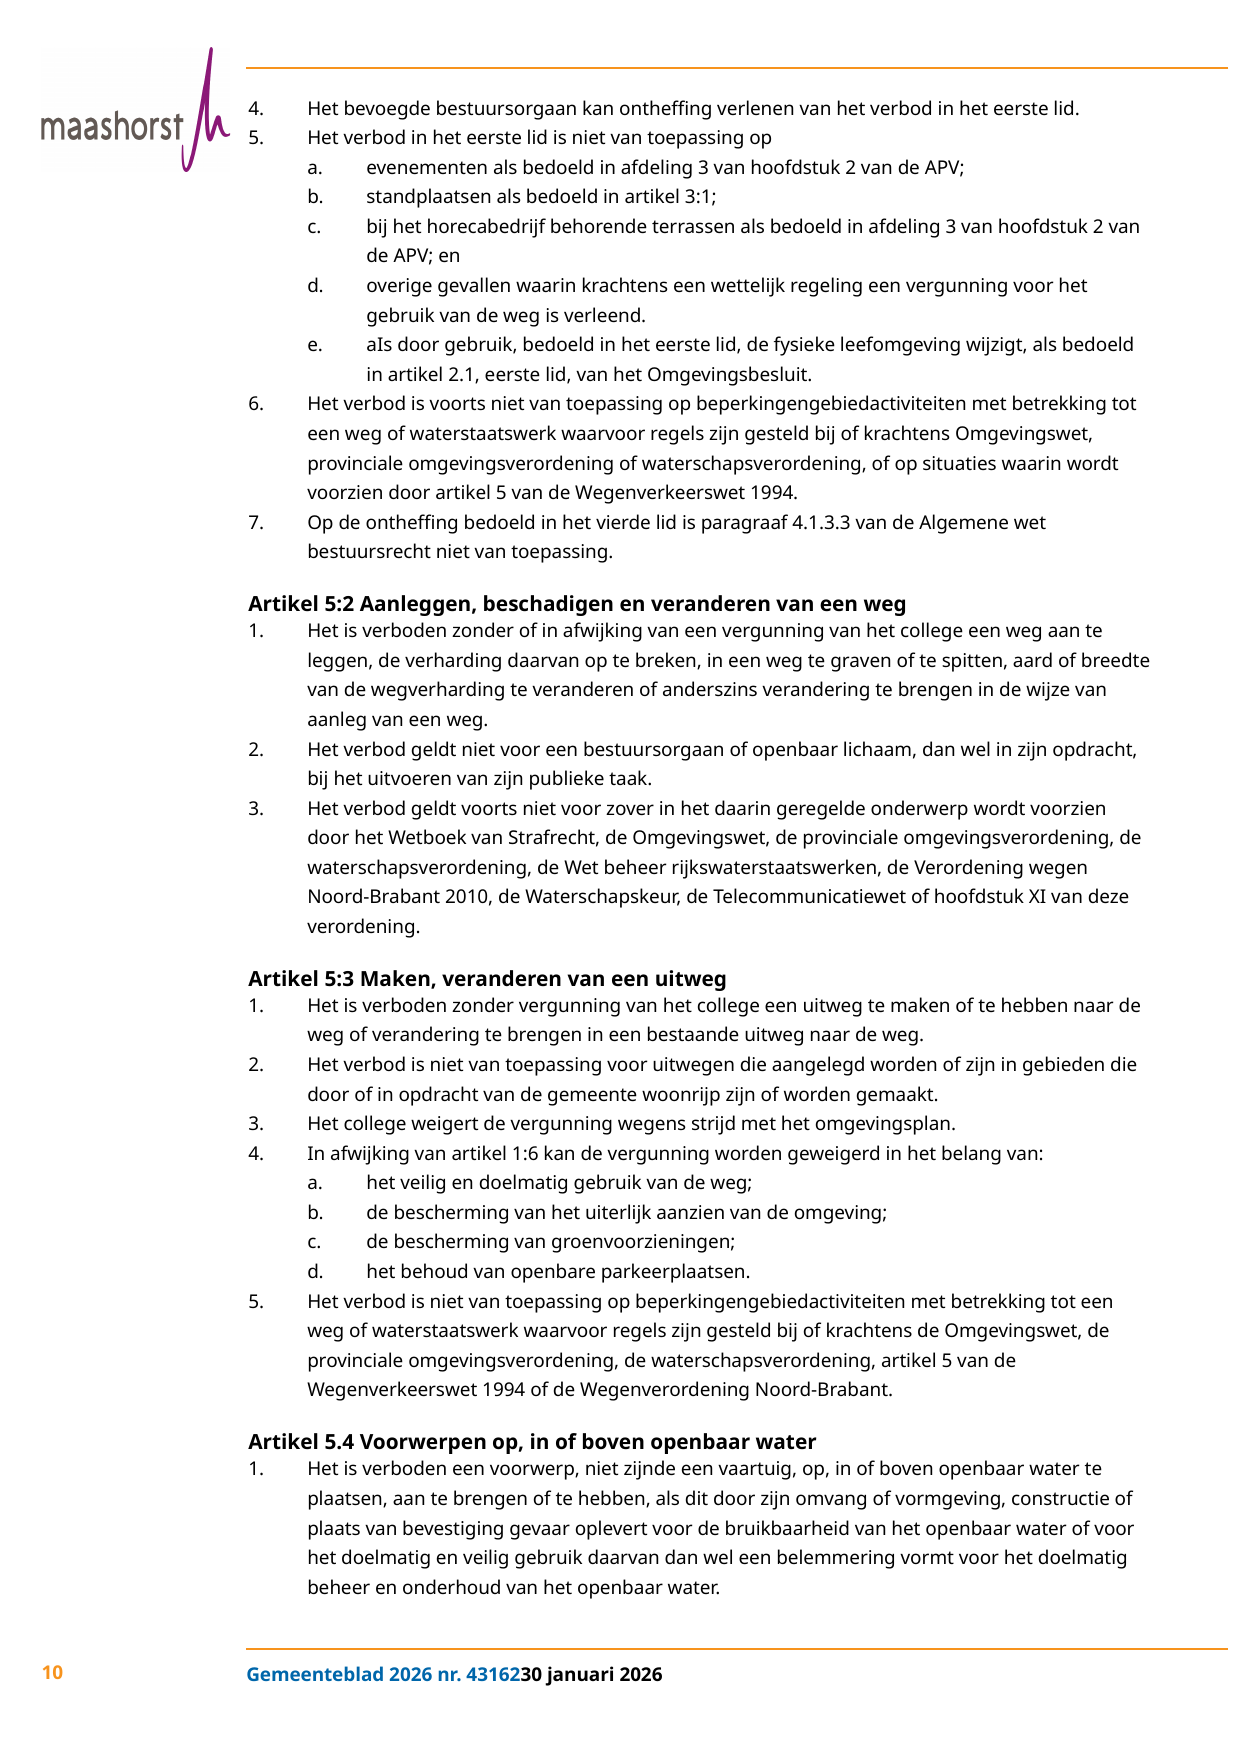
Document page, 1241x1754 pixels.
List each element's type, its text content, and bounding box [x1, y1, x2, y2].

list standplaatsen als bedoeld in artikel 3:1; [307, 183, 1152, 209]
text Artikel 5:2 Aanleggen, beschadigen en veranderen van een weg [248, 589, 1152, 617]
list Het bevoegde bestuursorgaan kan ontheffing verlenen van het verbod in het eerste lid. [248, 95, 1152, 121]
list het veilig en doelmatig gebruik van de weg; [307, 1169, 1152, 1195]
list Op de ontheffing bedoeld in het vierde lid is paragraaf 4.1.3.3 van de Algemene wet bestuursrecht niet van toepassing. [248, 509, 1152, 564]
list de bescherming van het uiterlijk aanzien van de omgeving; [307, 1199, 1152, 1225]
list bij het horecabedrijf behorende terrassen als bedoeld in afdeling 3 van hoofdstuk 2 van de APV; en [307, 213, 1152, 268]
text Artikel 5:3 Maken, veranderen van een uitweg [248, 964, 1152, 992]
text Artikel 5.4 Voorwerpen op, in of boven openbaar water [248, 1427, 1152, 1456]
list Het verbod is voorts niet van toepassing op beperkingengebiedactiviteiten met betrekking tot een weg of waterstaatswerk waarvoor regels zijn gesteld bij of krachtens Omgevingswet, provinciale omgevingsverordening of waterschapsverordening, of op situaties waarin wordt voorzien door artikel 5 van de Wegenverkeerswet 1994. [248, 391, 1152, 505]
list Het is verboden een voorwerp, niet zijnde een vaartuig, op, in of boven openbaar water te plaatsen, aan te brengen of te hebben, als dit door zijn omvang of vormgeving, constructie of plaats van bevestiging gevaar oplevert voor de bruikbaarheid van het openbaar water of voor het doelmatig en veilig gebruik daarvan dan wel een belemmering vormt voor het doelmatig beheer en onderhoud van het openbaar water. [248, 1456, 1152, 1599]
list het behoud van openbare parkeerplaatsen. [307, 1258, 1152, 1284]
list overige gevallen waarin krachtens een wettelijk regeling een vergunning voor het gebruik van de weg is verleend. [307, 272, 1152, 328]
list Het verbod in het eerste lid is niet van toepassing op [248, 124, 1152, 150]
list Het is verboden zonder of in afwijking van een vergunning van het college een weg aan te leggen, de verharding daarvan op te breken, in een weg te graven of te spitten, aard of breedte van de wegverharding te veranderen of anderszins verandering te brengen in de wijze van aanleg van een weg. [248, 617, 1152, 732]
list de bescherming van groenvoorzieningen; [307, 1229, 1152, 1254]
list Het is verboden zonder vergunning van het college een uitweg te maken of te hebben naar de weg of verandering te brengen in een bestaande uitweg naar de weg. [248, 992, 1152, 1047]
list Het verbod geldt niet voor een bestuursorgaan of openbaar lichaam, dan wel in zijn opdracht, bij het uitvoeren van zijn publieke taak. [248, 736, 1152, 791]
picture [41, 47, 231, 172]
list Het college weigert de vergunning wegens strijd met het omgevingsplan. [248, 1110, 1152, 1136]
list aIs door gebruik, bedoeld in het eerste lid, de fysieke leefomgeving wijzigt, als bedoeld in artikel 2.1, eerste lid, van het Omgevingsbesluit. [307, 331, 1152, 387]
list Het verbod is niet van toepassing voor uitwegen die aangelegd worden of zijn in gebieden die door of in opdracht van de gemeente woonrijp zijn of worden gemaakt. [248, 1051, 1152, 1107]
list Het verbod is niet van toepassing op beperkingengebiedactiviteiten met betrekking tot een weg of waterstaatswerk waarvoor regels zijn gesteld bij of krachtens de Omgevingswet, de provinciale omgevingsverordening, de waterschapsverordening, artikel 5 van de Wegenverkeerswet 1994 of de Wegenverordening Noord-Brabant. [248, 1288, 1152, 1402]
list evenementen als bedoeld in afdeling 3 van hoofdstuk 2 van de APV; [307, 154, 1152, 180]
list In afwijking van artikel 1:6 kan de vergunning worden geweigerd in het belang van: [248, 1140, 1152, 1166]
list Het verbod geldt voorts niet voor zover in het daarin geregelde onderwerp wordt voorzien door het Wetboek van Strafrecht, de Omgevingswet, de provinciale omgevingsverordening, de waterschapsverordening, de Wet beheer rijkswaterstaatswerken, de Verordening wegen Noord-Brabant 2010, de Waterschapskeur, de Telecommunicatiewet of hoofdstuk XI van deze verordening. [248, 795, 1152, 939]
